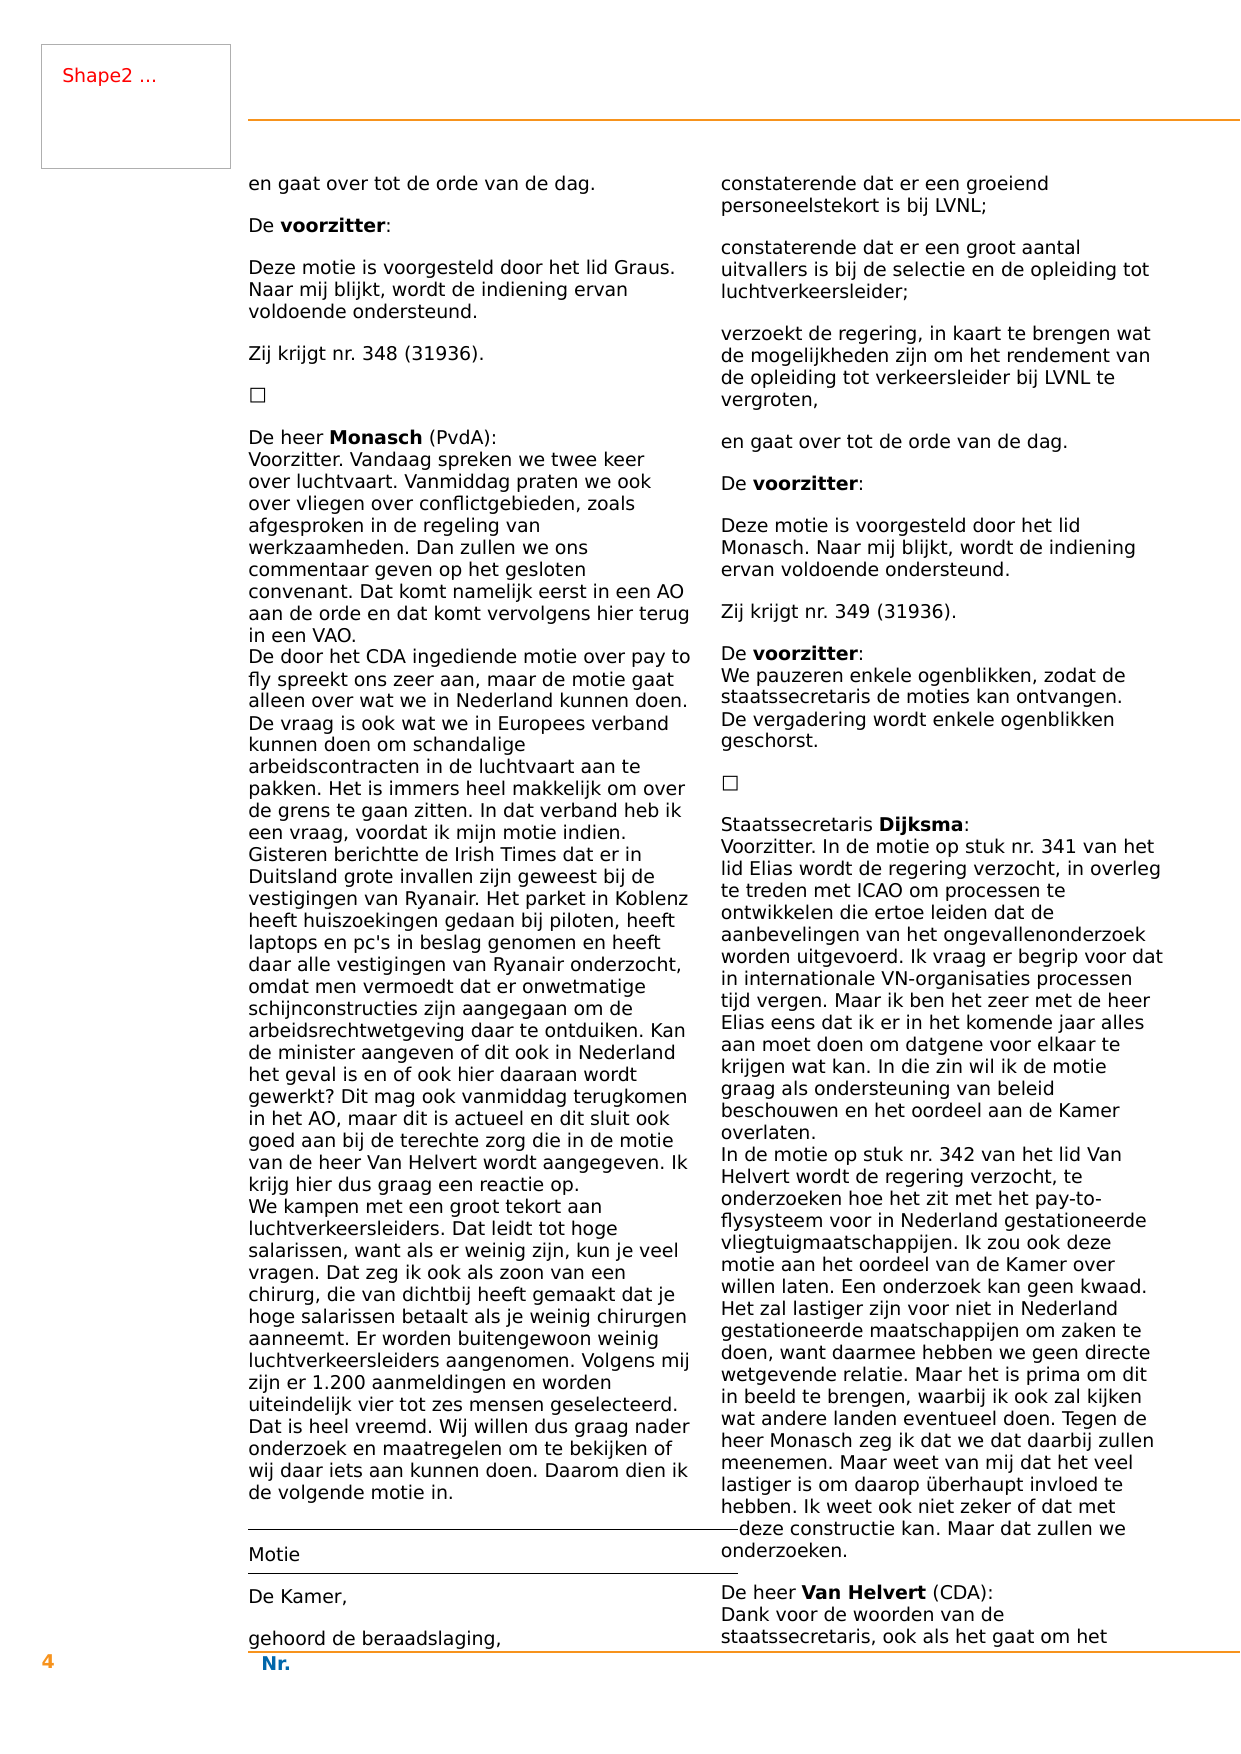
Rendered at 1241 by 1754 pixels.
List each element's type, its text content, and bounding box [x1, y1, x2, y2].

text verzoekt de regering, in kaart te brengen wat de mogelijkheden zijn om het rendement van de opleiding tot verkeersleider bij LVNL te vergroten, [721, 323, 1163, 411]
text en gaat over tot de orde van de dag. [248, 173, 691, 195]
text De door het CDA ingediende motie over pay to fly spreekt ons zeer aan, maar de motie gaat alleen over wat we in Nederland kunnen doen. De vraag is ook wat we in Europees verband kunnen doen om schandalige arbeidscontracten in de luchtvaart aan te pakken. Het is immers heel makkelijk om over de grens te gaan zitten. In dat verband heb ik een vraag, voordat ik mijn motie indien. Gisteren berichtte de Irish Times dat er in Duitsland grote invallen zijn geweest bij de vestigingen van Ryanair. Het parket in Koblenz heeft huiszoekingen gedaan bij piloten, heeft laptops en pc's in beslag genomen en heeft daar alle vestigingen van Ryanair onderzocht, omdat men vermoedt dat er onwetmatige schijnconstructies zijn aangegaan om de arbeidsrechtwetgeving daar te ontduiken. Kan de minister aangeven of dit ook in Nederland het geval is en of ook hier daaraan wordt gewerkt? Dit mag ook vanmiddag terugkomen in het AO, maar dit is actueel en dit sluit ook goed aan bij de terechte zorg die in de motie van de heer Van Helvert wordt aangegeven. Ik krijg hier dus graag een reactie op. [248, 646, 691, 1196]
text De vergadering wordt enkele ogenblikken geschorst. [721, 708, 1163, 752]
text De voorzitter: [721, 473, 1163, 494]
text ⬜ [721, 772, 1163, 794]
text Deze motie is voorgesteld door het lid Graus. Naar mij blijkt, wordt de indiening ervan voldoende ondersteund. [248, 257, 691, 323]
text De voorzitter: [721, 642, 1163, 664]
text We kampen met een groot tekort aan luchtverkeersleiders. Dat leidt tot hoge salarissen, want als er weinig zijn, kun je veel vragen. Dat zeg ik ook als zoon van een chirurg, die van dichtbij heeft gemaakt dat je hoge salarissen betaalt als je weinig chirurgen aanneemt. Er worden buitengewoon weinig luchtverkeersleiders aangenomen. Volgens mij zijn er 1.200 aanmeldingen en worden uiteindelijk vier tot zes mensen geselecteerd. Dat is heel vreemd. Wij willen dus graag nader onderzoek en maatregelen om te bekijken of wij daar iets aan kunnen doen. Daarom dien ik de volgende motie in. [248, 1196, 691, 1504]
text Staatssecretaris Dijksma: [721, 814, 1163, 836]
text De heer Monasch (PvdA): [248, 427, 691, 449]
text De heer Van Helvert (CDA): [721, 1582, 1163, 1604]
text Motie [248, 1543, 691, 1566]
text In de motie op stuk nr. 342 van het lid Van Helvert wordt de regering verzocht, te onderzoeken hoe het zit met het pay-to-flysysteem voor in Nederland gestationeerde vliegtuigmaatschappijen. Ik zou ook deze motie aan het oordeel van de Kamer over willen laten. Een onderzoek kan geen kwaad. Het zal lastiger zijn voor niet in Nederland gestationeerde maatschappijen om zaken te doen, want daarmee hebben we geen directe wetgevende relatie. Maar het is prima om dit in beeld te brengen, waarbij ik ook zal kijken wat andere landen eventueel doen. Tegen de heer Monasch zeg ik dat we dat daarbij zullen meenemen. Maar weet van mij dat het veel lastiger is om daarop überhaupt invloed te hebben. Ik weet ook niet zeker of dat met deze constructie kan. Maar dat zullen we onderzoeken. [721, 1144, 1163, 1562]
text De Kamer, [248, 1586, 691, 1607]
text Deze motie is voorgesteld door het lid Monasch. Naar mij blijkt, wordt de indiening ervan voldoende ondersteund. [721, 514, 1163, 581]
text Zij krijgt nr. 348 (31936). [248, 343, 691, 365]
text gehoord de beraadslaging, [248, 1627, 691, 1649]
text en gaat over tot de orde van de dag. [721, 431, 1163, 453]
text Voorzitter. Vandaag spreken we twee keer over luchtvaart. Vanmiddag praten we ook over vliegen over conflictgebieden, zoals afgesproken in de regeling van werkzaamheden. Dan zullen we ons commentaar geven op het gesloten convenant. Dat komt namelijk eerst in een AO aan de orde en dat komt vervolgens hier terug in een VAO. [248, 449, 691, 646]
text De voorzitter: [248, 215, 691, 237]
text Zij krijgt nr. 349 (31936). [721, 601, 1163, 622]
text constaterende dat er een groot aantal uitvallers is bij de selectie en de opleiding tot luchtverkeersleider; [721, 237, 1163, 303]
text ⬜ [248, 385, 691, 407]
text We pauzeren enkele ogenblikken, zodat de staatssecretaris de moties kan ontvangen. [721, 664, 1163, 708]
text Voorzitter. In de motie op stuk nr. 341 van het lid Elias wordt de regering verzocht, in overleg te treden met ICAO om processen te ontwikkelen die ertoe leiden dat de aanbevelingen van het ongevallenonderzoek worden uitgevoerd. Ik vraag er begrip voor dat in internationale VN-organisaties processen tijd vergen. Maar ik ben het zeer met de heer Elias eens dat ik er in het komende jaar alles aan moet doen om datgene voor elkaar te krijgen wat kan. In die zin wil ik de motie graag als ondersteuning van beleid beschouwen en het oordeel aan de Kamer overlaten. [721, 836, 1163, 1144]
text Dank voor de woorden van de staatssecretaris, ook als het gaat om het [721, 1604, 1163, 1648]
text constaterende dat er een groeiend personeelstekort is bij LVNL; [721, 173, 1163, 217]
